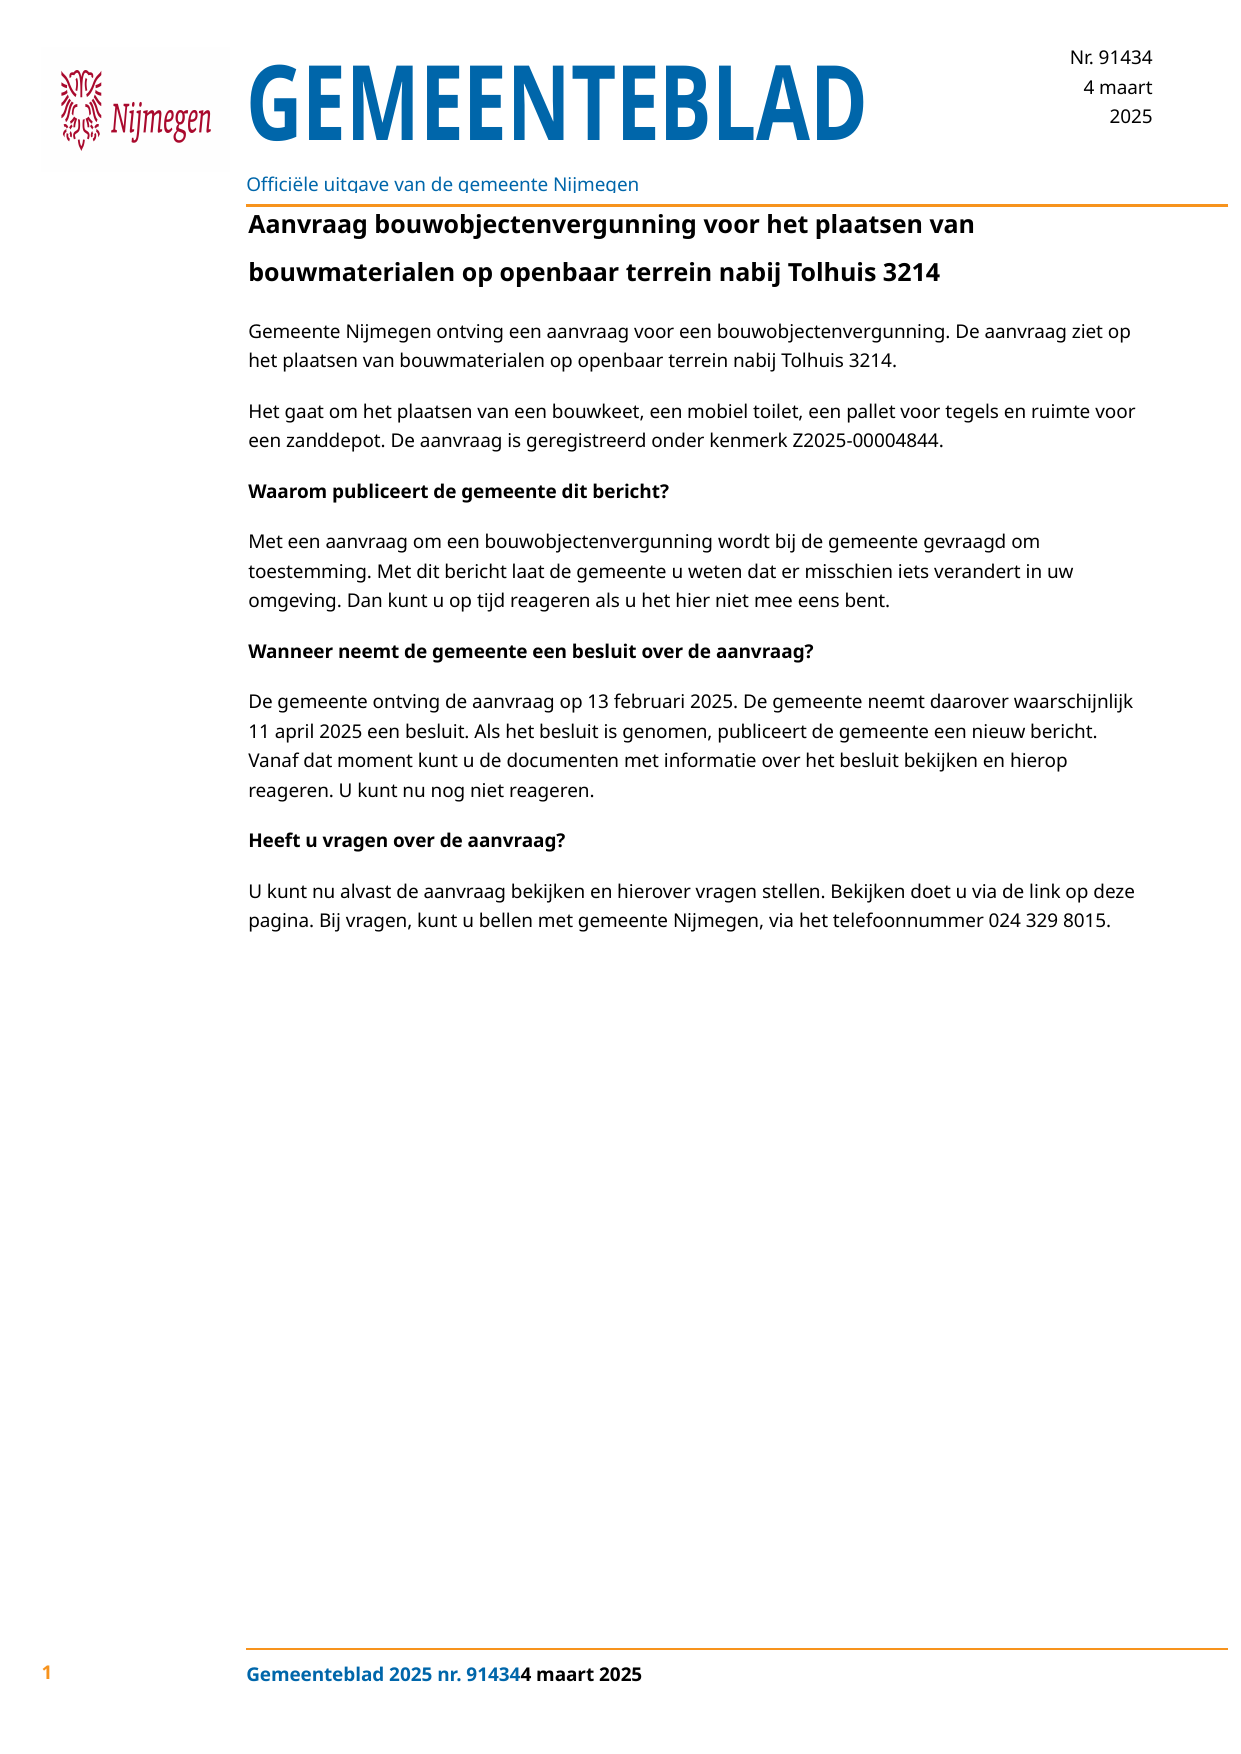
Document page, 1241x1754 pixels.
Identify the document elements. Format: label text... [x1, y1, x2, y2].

text Wanneer neemt de gemeente een besluit over de aanvraag? [248, 638, 1152, 664]
text Waarom publiceert de gemeente dit bericht? [248, 478, 1152, 504]
picture [41, 47, 231, 172]
text Heeft u vragen over de aanvraag? [248, 827, 1152, 853]
text Met een aanvraag om een bouwobjectenvergunning wordt bij de gemeente gevraagd om toestemming. Met dit bericht laat de gemeente u weten dat er misschien iets verandert in uw omgeving. Dan kunt u op tijd reageren als u het hier niet mee eens bent. [248, 528, 1152, 613]
text Aanvraag bouwobjectenvergunning voor het plaatsen van bouwmaterialen op openbaar terrein nabij Tolhuis 3214 [248, 207, 1152, 288]
text Gemeente Nijmegen ontving een aanvraag voor een bouwobjectenvergunning. De aanvraag ziet op het plaatsen van bouwmaterialen op openbaar terrein nabij Tolhuis 3214. [248, 318, 1152, 373]
text U kunt nu alvast de aanvraag bekijken en hierover vragen stellen. Bekijken doet u via de link op deze pagina. Bij vragen, kunt u bellen met gemeente Nijmegen, via het telefoonnummer 024 329 8015. [248, 878, 1152, 933]
text Het gaat om het plaatsen van een bouwkeet, een mobiel toilet, een pallet voor tegels en ruimte voor een zanddepot. De aanvraag is geregistreerd onder kenmerk Z2025-00004844. [248, 398, 1152, 453]
text De gemeente ontving de aanvraag op 13 februari 2025. De gemeente neemt daarover waarschijnlijk 11 april 2025 een besluit. Als het besluit is genomen, publiceert de gemeente een nieuw bericht. Vanaf dat moment kunt u de documenten met informatie over het besluit bekijken en hierop reageren. U kunt nu nog niet reageren. [248, 688, 1152, 803]
